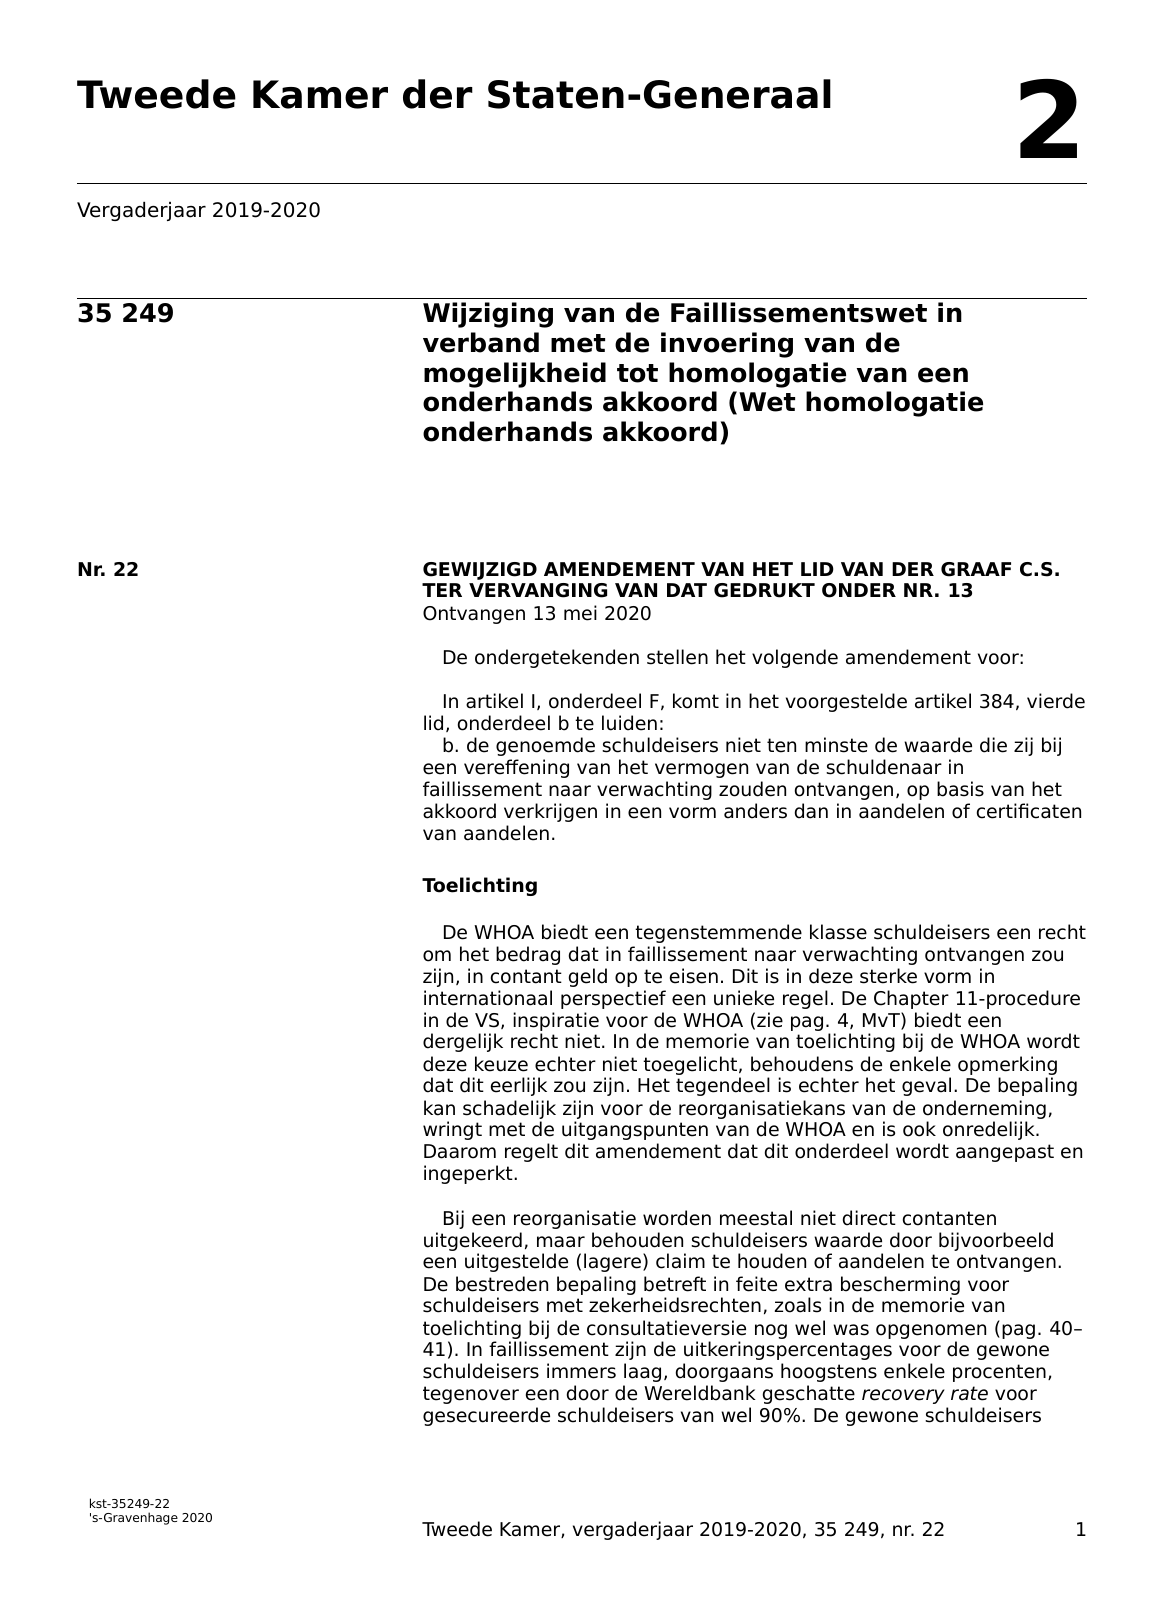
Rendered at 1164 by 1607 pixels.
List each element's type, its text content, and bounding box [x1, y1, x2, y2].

table_cell Vergaderjaar 2019-2020 [77, 184, 1087, 298]
text 's-Gravenhage 2020 [88, 1511, 323, 1525]
subtitle Nr. 22 GEWIJZIGD AMENDEMENT VAN HET LID VAN DER GRAAF C.S. TER VERVANGING VAN DAT GEDRUKT ONDER NR. 13 [77, 558, 1087, 602]
text Ontvangen 13 mei 2020 [422, 602, 1087, 624]
table_header Tweede Kamer der Staten-Generaal [77, 59, 886, 183]
text b. de genoemde schuldeisers niet ten minste de waarde die zij bij een vereffening van het vermogen van de schuldenaar in faillissement naar verwachting zouden ontvangen, op basis van het akkoord verkrijgen in een vorm anders dan in aandelen of certificaten van aandelen. [422, 735, 1087, 844]
subtitle 35 249 Wijziging van de Faillissementswet in verband met de invoering van de mogelijkheid tot homologatie van een onderhands akkoord (Wet homologatie onderhands akkoord) [77, 299, 1087, 447]
text De ondergetekenden stellen het volgende amendement voor: [422, 647, 1087, 668]
subtitle Toelichting [422, 874, 1087, 897]
text kst-35249-22 [88, 1497, 323, 1511]
text In artikel I, onderdeel F, komt in het voorgestelde artikel 384, vierde lid, onderdeel b te luiden: [422, 691, 1087, 735]
text Bij een reorganisatie worden meestal niet direct contanten uitgekeerd, maar behouden schuldeisers waarde door bijvoorbeeld een uitgestelde (lagere) claim te houden of aandelen te ontvangen. De bestreden bepaling betreft in feite extra bescherming voor schuldeisers met zekerheidsrechten, zoals in de memorie van toelichting bij de consultatieversie nog wel was opgenomen (pag. 40–41). In faillissement zijn de uitkeringspercentages voor de gewone schuldeisers immers laag, doorgaans hoogstens enkele procenten, tegenover een door de Wereldbank geschatte recovery rate voor gesecureerde schuldeisers van wel 90%. De gewone schuldeisers [422, 1207, 1087, 1427]
text De WHOA biedt een tegenstemmende klasse schuldeisers een recht om het bedrag dat in faillissement naar verwachting ontvangen zou zijn, in contant geld op te eisen. Dit is in deze sterke vorm in internationaal perspectief een unieke regel. De Chapter 11-procedure in de VS, inspiratie voor de WHOA (zie pag. 4, MvT) biedt een dergelijk recht niet. In de memorie van toelichting bij de WHOA wordt deze keuze echter niet toegelicht, behoudens de enkele opmerking dat dit eerlijk zou zijn. Het tegendeel is echter het geval. De bepaling kan schadelijk zijn voor de reorganisatiekans van de onderneming, wringt met de uitgangspunten van de WHOA en is ook onredelijk. Daarom regelt dit amendement dat dit onderdeel wordt aangepast en ingeperkt. [422, 922, 1087, 1185]
table_header 2 [886, 59, 1087, 183]
